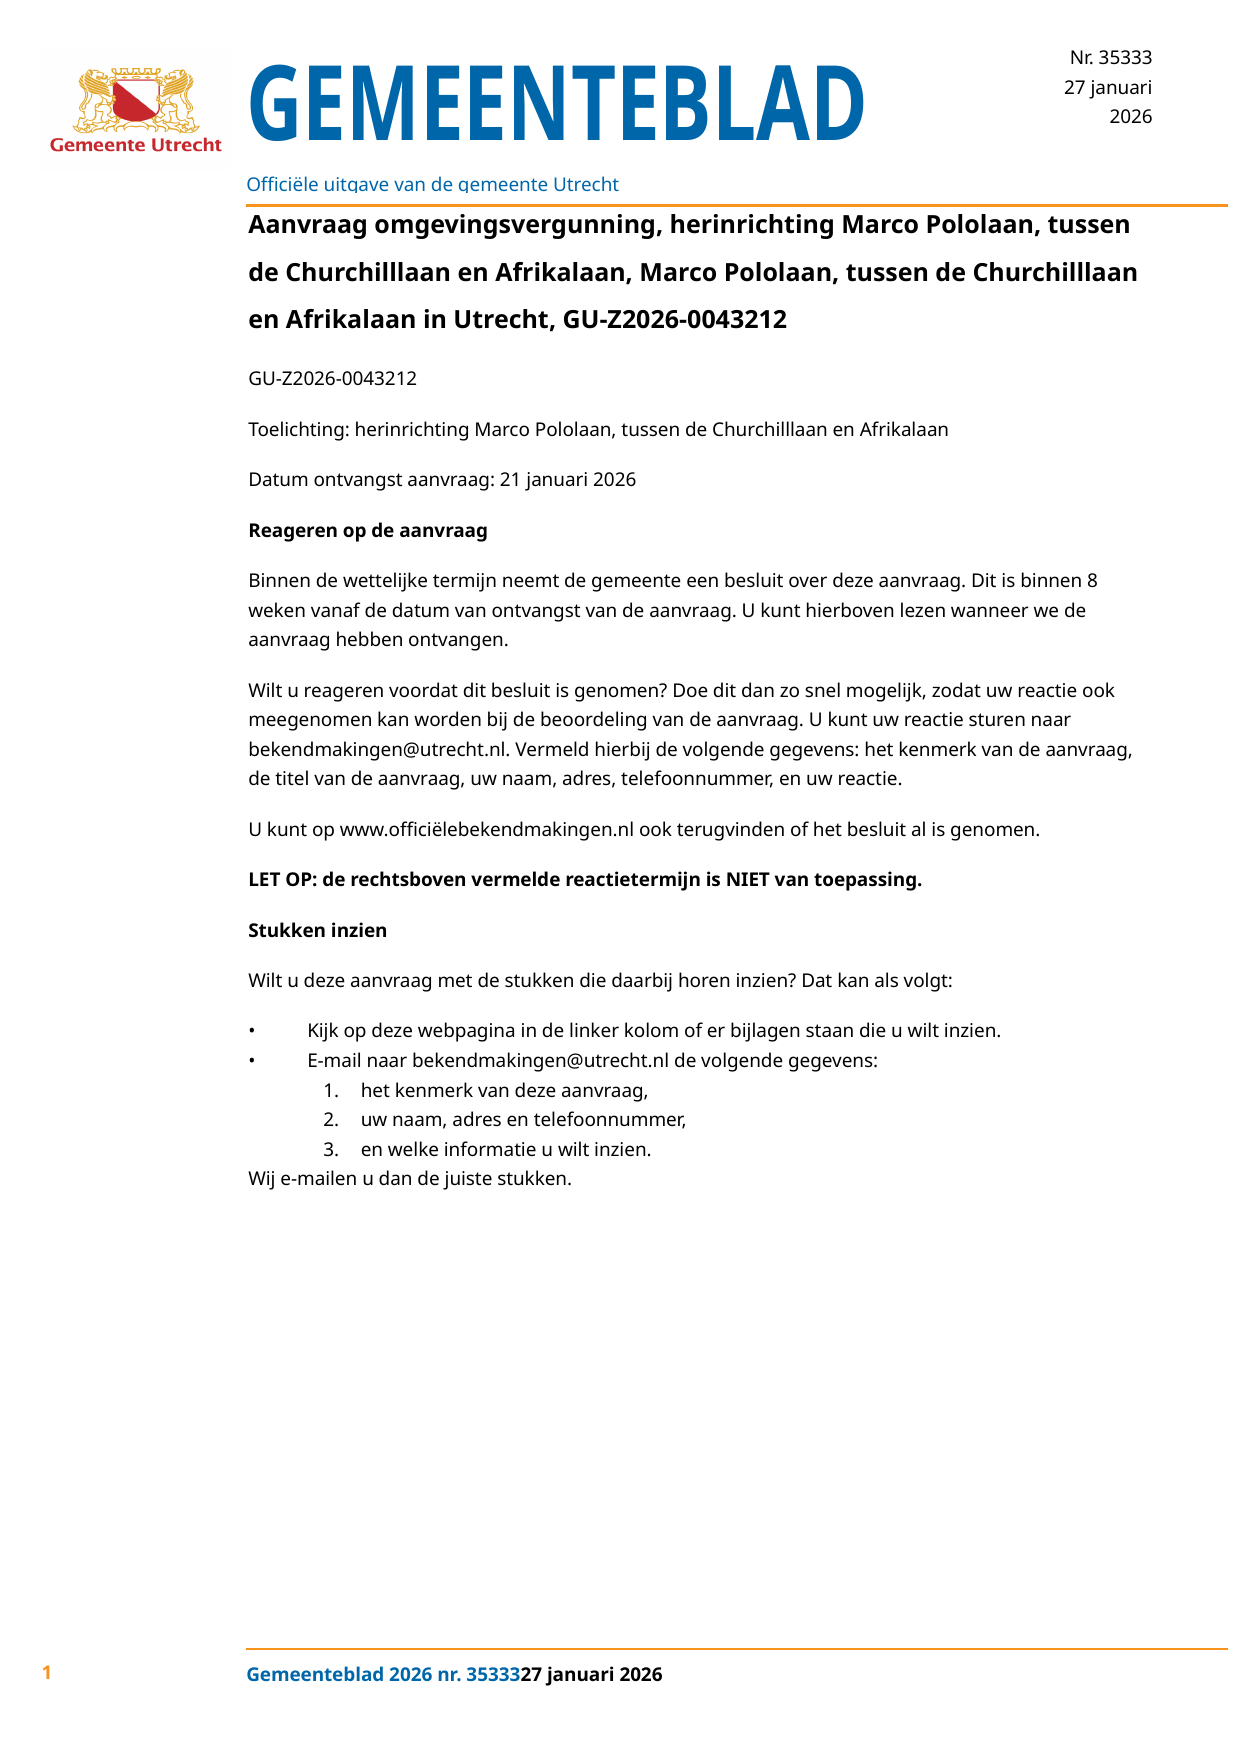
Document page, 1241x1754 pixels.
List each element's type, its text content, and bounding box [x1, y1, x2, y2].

text Stukken inzien [248, 917, 1152, 942]
list en welke informatie u wilt inzien. [323, 1136, 1152, 1162]
text U kunt op www.officiëlebekendmakingen.nl ook terugvinden of het besluit al is genomen. [248, 816, 1152, 842]
list uw naam, adres en telefoonnummer, [323, 1106, 1152, 1132]
text LET OP: de rechtsboven vermelde reactietermijn is NIET van toepassing. [248, 866, 1152, 892]
text GU-Z2026-0043212 [248, 366, 1152, 391]
list E-mail naar bekendmakingen@utrecht.nl de volgende gegevens: [248, 1047, 1152, 1073]
list het kenmerk van deze aanvraag, [323, 1077, 1152, 1102]
text Reageren op de aanvraag [248, 517, 1152, 542]
text Datum ontvangst aanvraag: 21 januari 2026 [248, 466, 1152, 492]
text Toelichting: herinrichting Marco Pololaan, tussen de Churchilllaan en Afrikalaan [248, 416, 1152, 442]
text Wilt u reageren voordat dit besluit is genomen? Doe dit dan zo snel mogelijk, zodat uw reactie ook meegenomen kan worden bij de beoordeling van de aanvraag. U kunt uw reactie sturen naar bekendmakingen@utrecht.nl. Vermeld hierbij de volgende gegevens: het kenmerk van de aanvraag, de titel van de aanvraag, uw naam, adres, telefoonnummer, en uw reactie. [248, 677, 1152, 791]
text Aanvraag omgevingsvergunning, herinrichting Marco Pololaan, tussen de Churchilllaan en Afrikalaan, Marco Pololaan, tussen de Churchilllaan en Afrikalaan in Utrecht, GU-Z2026-0043212 [248, 207, 1152, 336]
text Wilt u deze aanvraag met de stukken die daarbij horen inzien? Dat kan als volgt: [248, 967, 1152, 993]
picture [41, 47, 231, 172]
text Wij e-mailen u dan de juiste stukken. [248, 1166, 1152, 1191]
list Kijk op deze webpagina in de linker kolom of er bijlagen staan die u wilt inzien. [248, 1018, 1152, 1043]
text Binnen de wettelijke termijn neemt de gemeente een besluit over deze aanvraag. Dit is binnen 8 weken vanaf de datum van ontvangst van de aanvraag. U kunt hierboven lezen wanneer we de aanvraag hebben ontvangen. [248, 567, 1152, 652]
